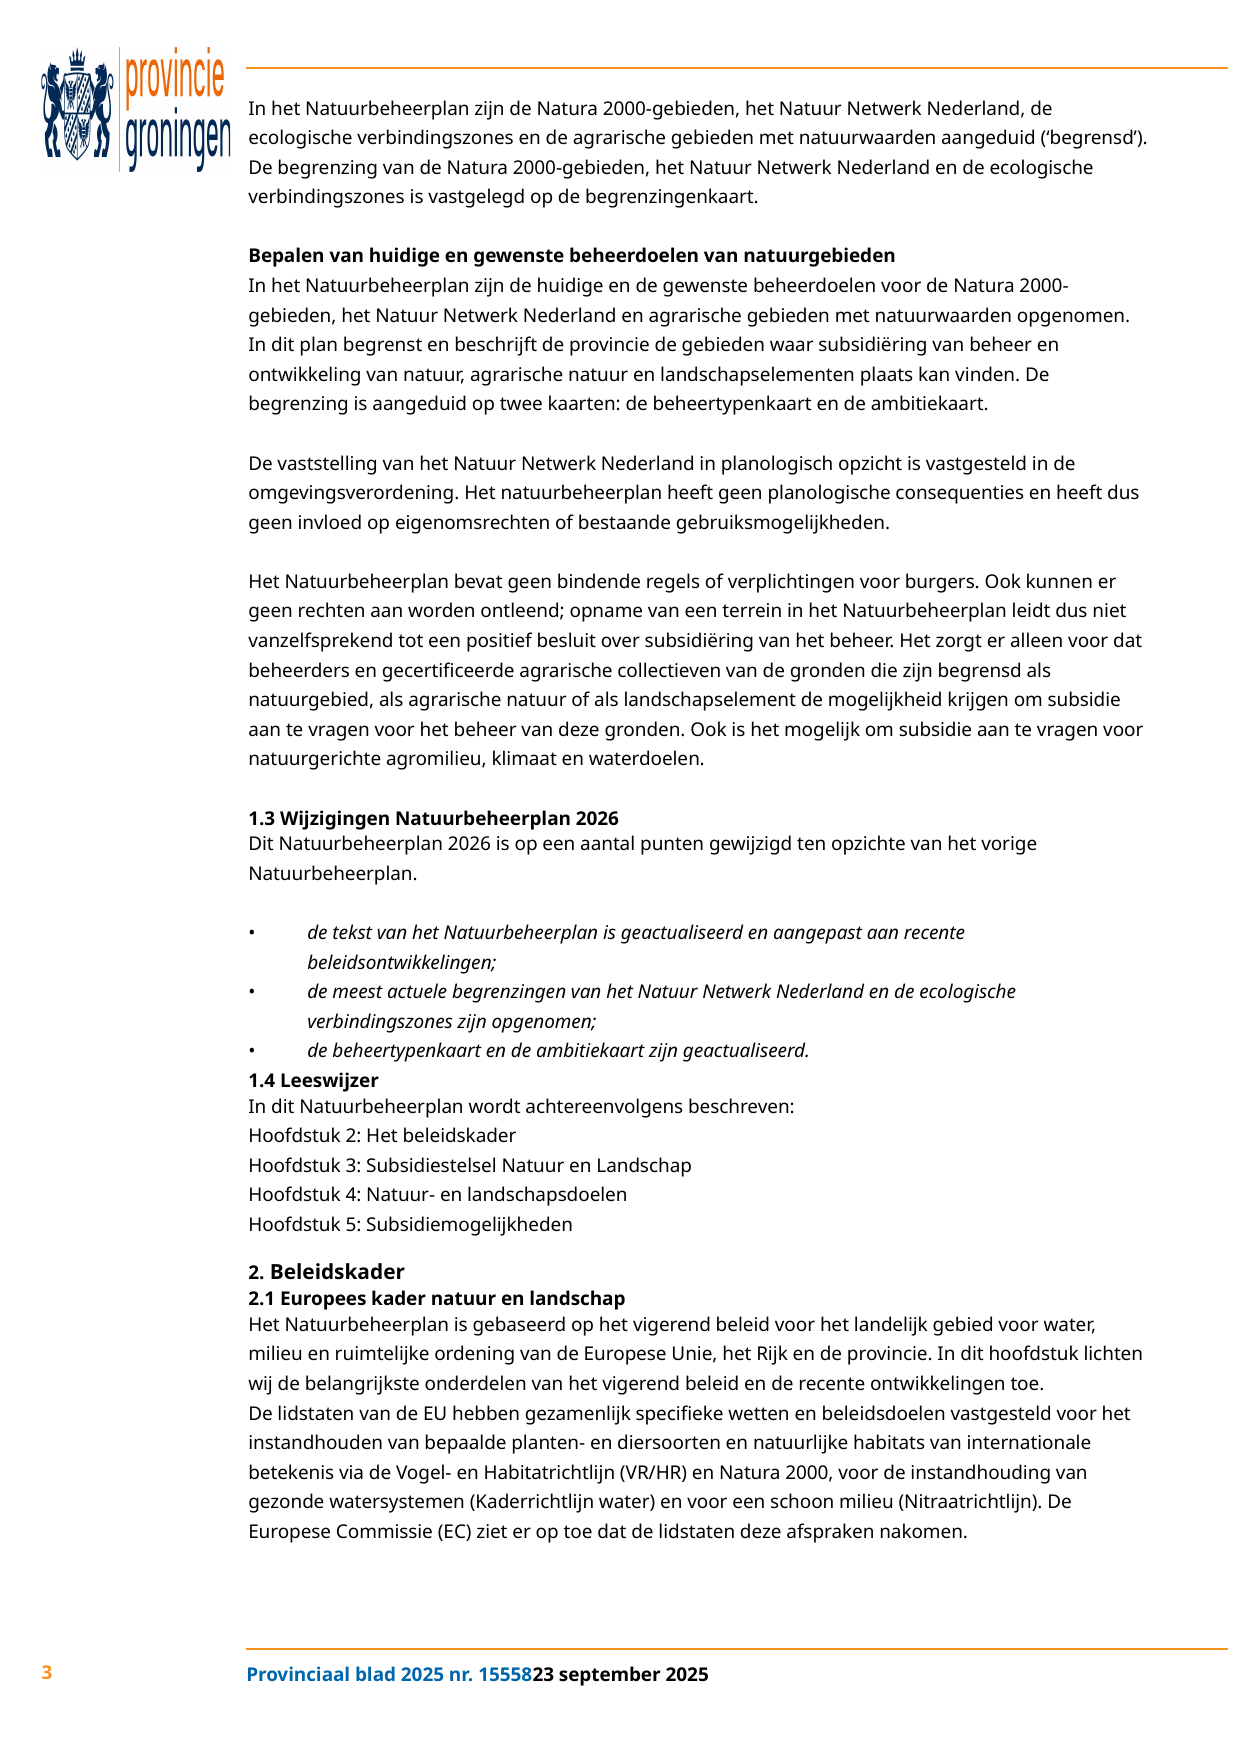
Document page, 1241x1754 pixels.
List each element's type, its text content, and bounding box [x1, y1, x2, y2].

list de tekst van het Natuurbeheerplan is geactualiseerd en aangepast aan recente beleidsontwikkelingen; [248, 919, 1152, 974]
text 1.4 Leeswijzer [248, 1067, 1152, 1093]
text In het Natuurbeheerplan zijn de huidige en de gewenste beheerdoelen voor de Natura 2000-gebieden, het Natuur Netwerk Nederland en agrarische gebieden met natuurwaarden opgenomen. In dit plan begrenst en beschrijft de provincie de gebieden waar subsidiëring van beheer en ontwikkeling van natuur, agrarische natuur en landschapselementen plaats kan vinden. De begrenzing is aangeduid op twee kaarten: de beheertypenkaart en de ambitiekaart. [248, 272, 1152, 416]
text De vaststelling van het Natuur Netwerk Nederland in planologisch opzicht is vastgesteld in de omgevingsverordening. Het natuurbeheerplan heeft geen planologische consequenties en heeft dus geen invloed op eigenomsrechten of bestaande gebruiksmogelijkheden. [248, 450, 1152, 535]
text 2.1 Europees kader natuur en landschap [248, 1285, 1152, 1311]
text 1.3 Wijzigingen Natuurbeheerplan 2026 [248, 805, 1152, 831]
list de meest actuele begrenzingen van het Natuur Netwerk Nederland en de ecologische verbindingszones zijn opgenomen; [248, 978, 1152, 1034]
text In het Natuurbeheerplan zijn de Natura 2000-gebieden, het Natuur Netwerk Nederland, de ecologische verbindingszones en de agrarische gebieden met natuurwaarden aangeduid (‘begrensd’). De begrenzing van de Natura 2000-gebieden, het Natuur Netwerk Nederland en de ecologische verbindingszones is vastgelegd op de begrenzingenkaart. [248, 95, 1152, 209]
text Bepalen van huidige en gewenste beheerdoelen van natuurgebieden [248, 243, 1152, 268]
text Dit Natuurbeheerplan 2026 is op een aantal punten gewijzigd ten opzichte van het vorige Natuurbeheerplan. [248, 831, 1152, 886]
picture [41, 47, 231, 172]
text Hoofdstuk 5: Subsidiemogelijkheden [248, 1211, 1152, 1237]
text Hoofdstuk 4: Natuur- en landschapsdoelen [248, 1182, 1152, 1207]
text Het Natuurbeheerplan bevat geen bindende regels of verplichtingen voor burgers. Ook kunnen er geen rechten aan worden ontleend; opname van een terrein in het Natuurbeheerplan leidt dus niet vanzelfsprekend tot een positief besluit over subsidiëring van het beheer. Het zorgt er alleen voor dat beheerders en gecertificeerde agrarische collectieven van de gronden die zijn begrensd als natuurgebied, als agrarische natuur of als landschapselement de mogelijkheid krijgen om subsidie aan te vragen voor het beheer van deze gronden. Ook is het mogelijk om subsidie aan te vragen voor natuurgerichte agromilieu, klimaat en waterdoelen. [248, 568, 1152, 771]
text Hoofdstuk 3: Subsidiestelsel Natuur en Landschap [248, 1152, 1152, 1178]
text De lidstaten van de EU hebben gezamenlijk specifieke wetten en beleidsdoelen vastgesteld voor het instandhouden van bepaalde planten- en diersoorten en natuurlijke habitats van internationale betekenis via de Vogel- en Habitatrichtlijn (VR/HR) en Natura 2000, voor de instandhouding van gezonde watersystemen (Kaderrichtlijn water) en voor een schoon milieu (Nitraatrichtlijn). De Europese Commissie (EC) ziet er op toe dat de lidstaten deze afspraken nakomen. [248, 1400, 1152, 1544]
text Het Natuurbeheerplan is gebaseerd op het vigerend beleid voor het landelijk gebied voor water, milieu en ruimtelijke ordening van de Europese Unie, het Rijk en de provincie. In dit hoofdstuk lichten wij de belangrijkste onderdelen van het vigerend beleid en de recente ontwikkelingen toe. [248, 1311, 1152, 1396]
list de beheertypenkaart en de ambitiekaart zijn geactualiseerd. [248, 1038, 1152, 1063]
text In dit Natuurbeheerplan wordt achtereenvolgens beschreven: [248, 1093, 1152, 1119]
text 2. Beleidskader [248, 1257, 1152, 1285]
text Hoofdstuk 2: Het beleidskader [248, 1122, 1152, 1148]
